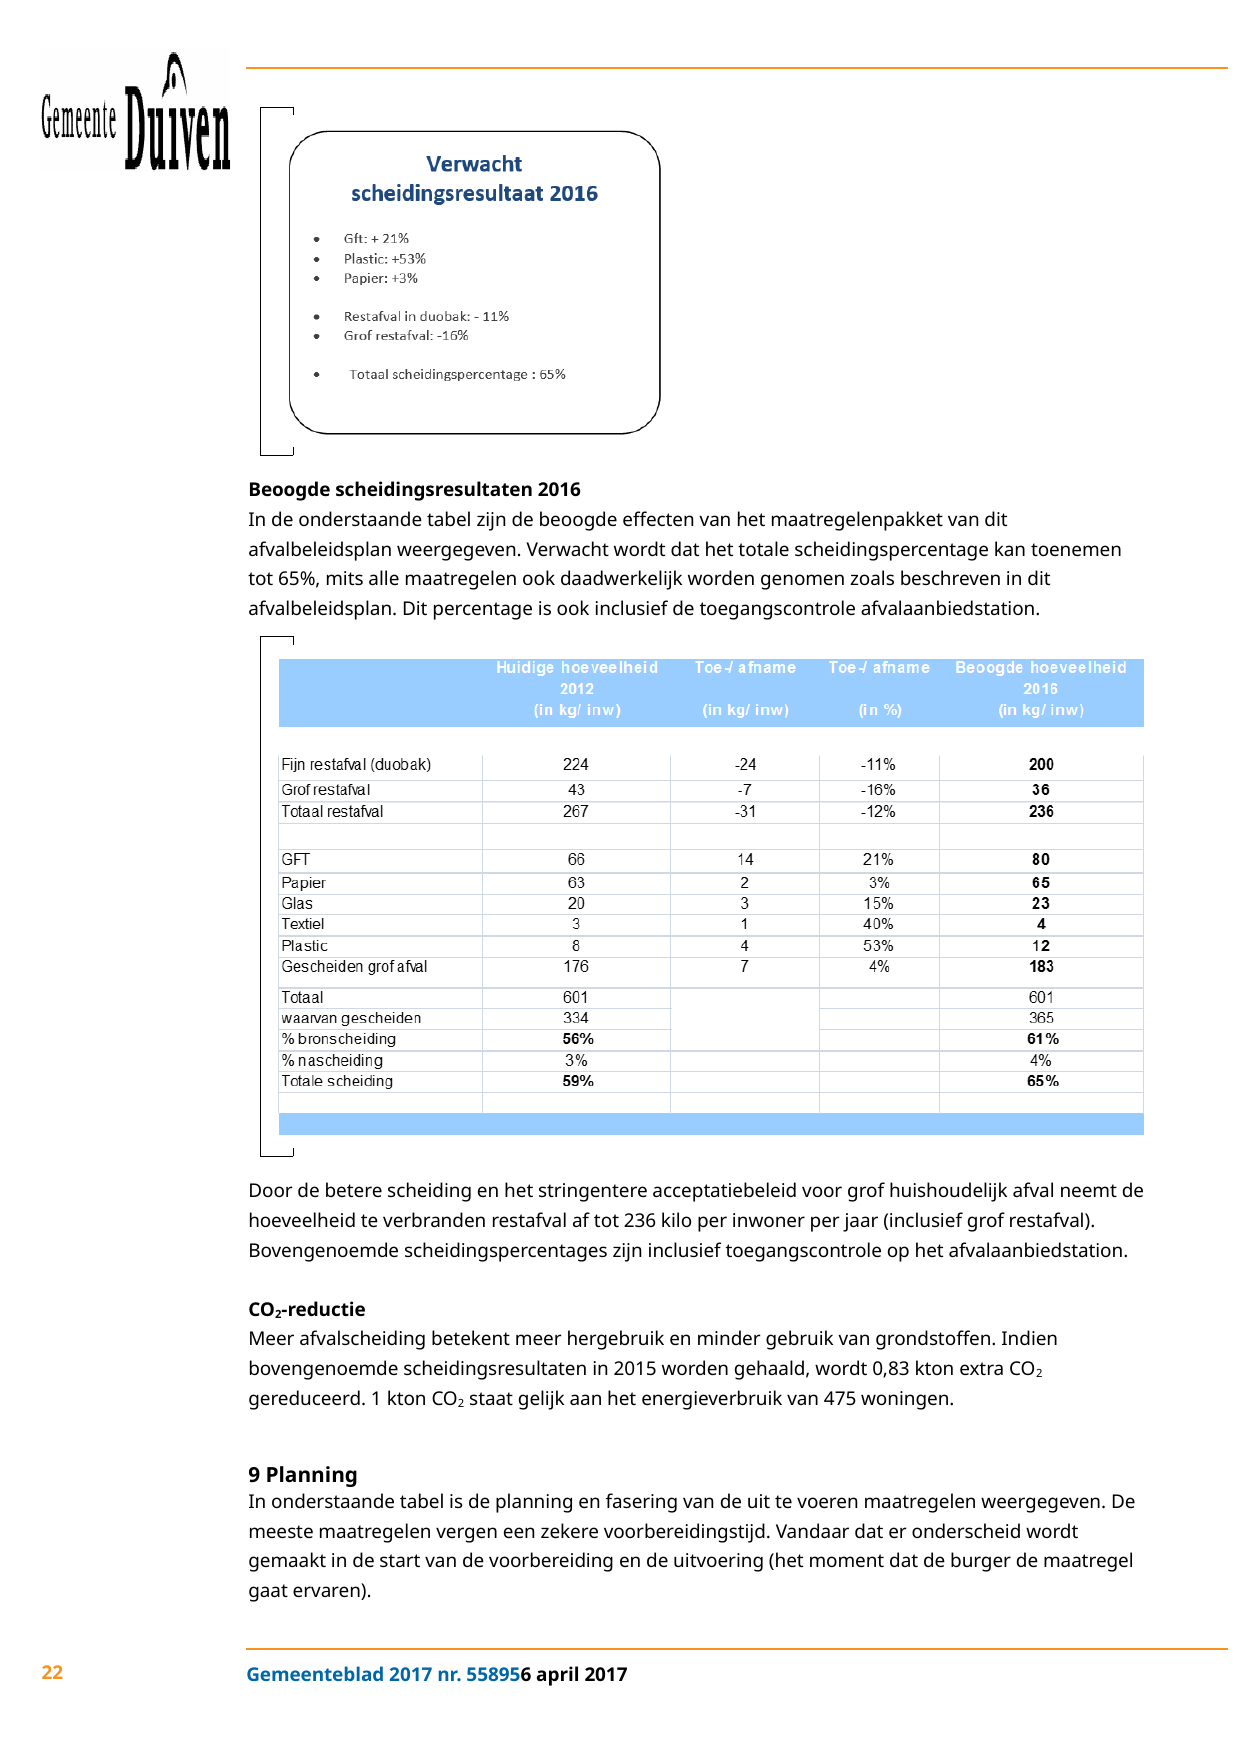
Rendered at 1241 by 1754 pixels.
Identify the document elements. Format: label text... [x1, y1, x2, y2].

text In onderstaande tabel is de planning en fasering van de uit te voeren maatregelen weergegeven. De meeste maatregelen vergen een zekere voorbereidingstijd. Vandaar dat er onderscheid wordt gemaakt in de start van de voorbereiding en de uitvoering (het moment dat de burger de maatregel gaat ervaren). [248, 1488, 1152, 1603]
picture [41, 47, 231, 172]
text CO2-reductie [248, 1296, 1152, 1322]
text In de onderstaande tabel zijn de beoogde effecten van het maatregelenpakket van dit afvalbeleidsplan weergegeven. Verwacht wordt dat het totale scheidingspercentage kan toenemen tot 65%, mits alle maatregelen ook daadwerkelijk worden genomen zoals beschreven in dit afvalbeleidsplan. Dit percentage is ook inclusief de toegangscontrole afvalaanbiedstation. [248, 506, 1152, 621]
picture [268, 645, 1155, 1148]
picture [268, 115, 683, 447]
text Beoogde scheidingsresultaten 2016 [248, 477, 1152, 502]
text Bovengenoemde scheidingspercentages zijn inclusief toegangscontrole op het afvalaanbiedstation. [248, 1237, 1152, 1263]
text Meer afvalscheiding betekent meer hergebruik en minder gebruik van grondstoffen. Indien bovengenoemde scheidingsresultaten in 2015 worden gehaald, wordt 0,83 kton extra CO2 gereduceerd. 1 kton CO2 staat gelijk aan het energieverbruik van 475 woningen. [248, 1326, 1152, 1411]
text Door de betere scheiding en het stringentere acceptatiebeleid voor grof huishoudelijk afval neemt de hoeveelheid te verbranden restafval af tot 236 kilo per inwoner per jaar (inclusief grof restafval). [248, 1178, 1152, 1233]
text 9 Planning [248, 1460, 1152, 1488]
